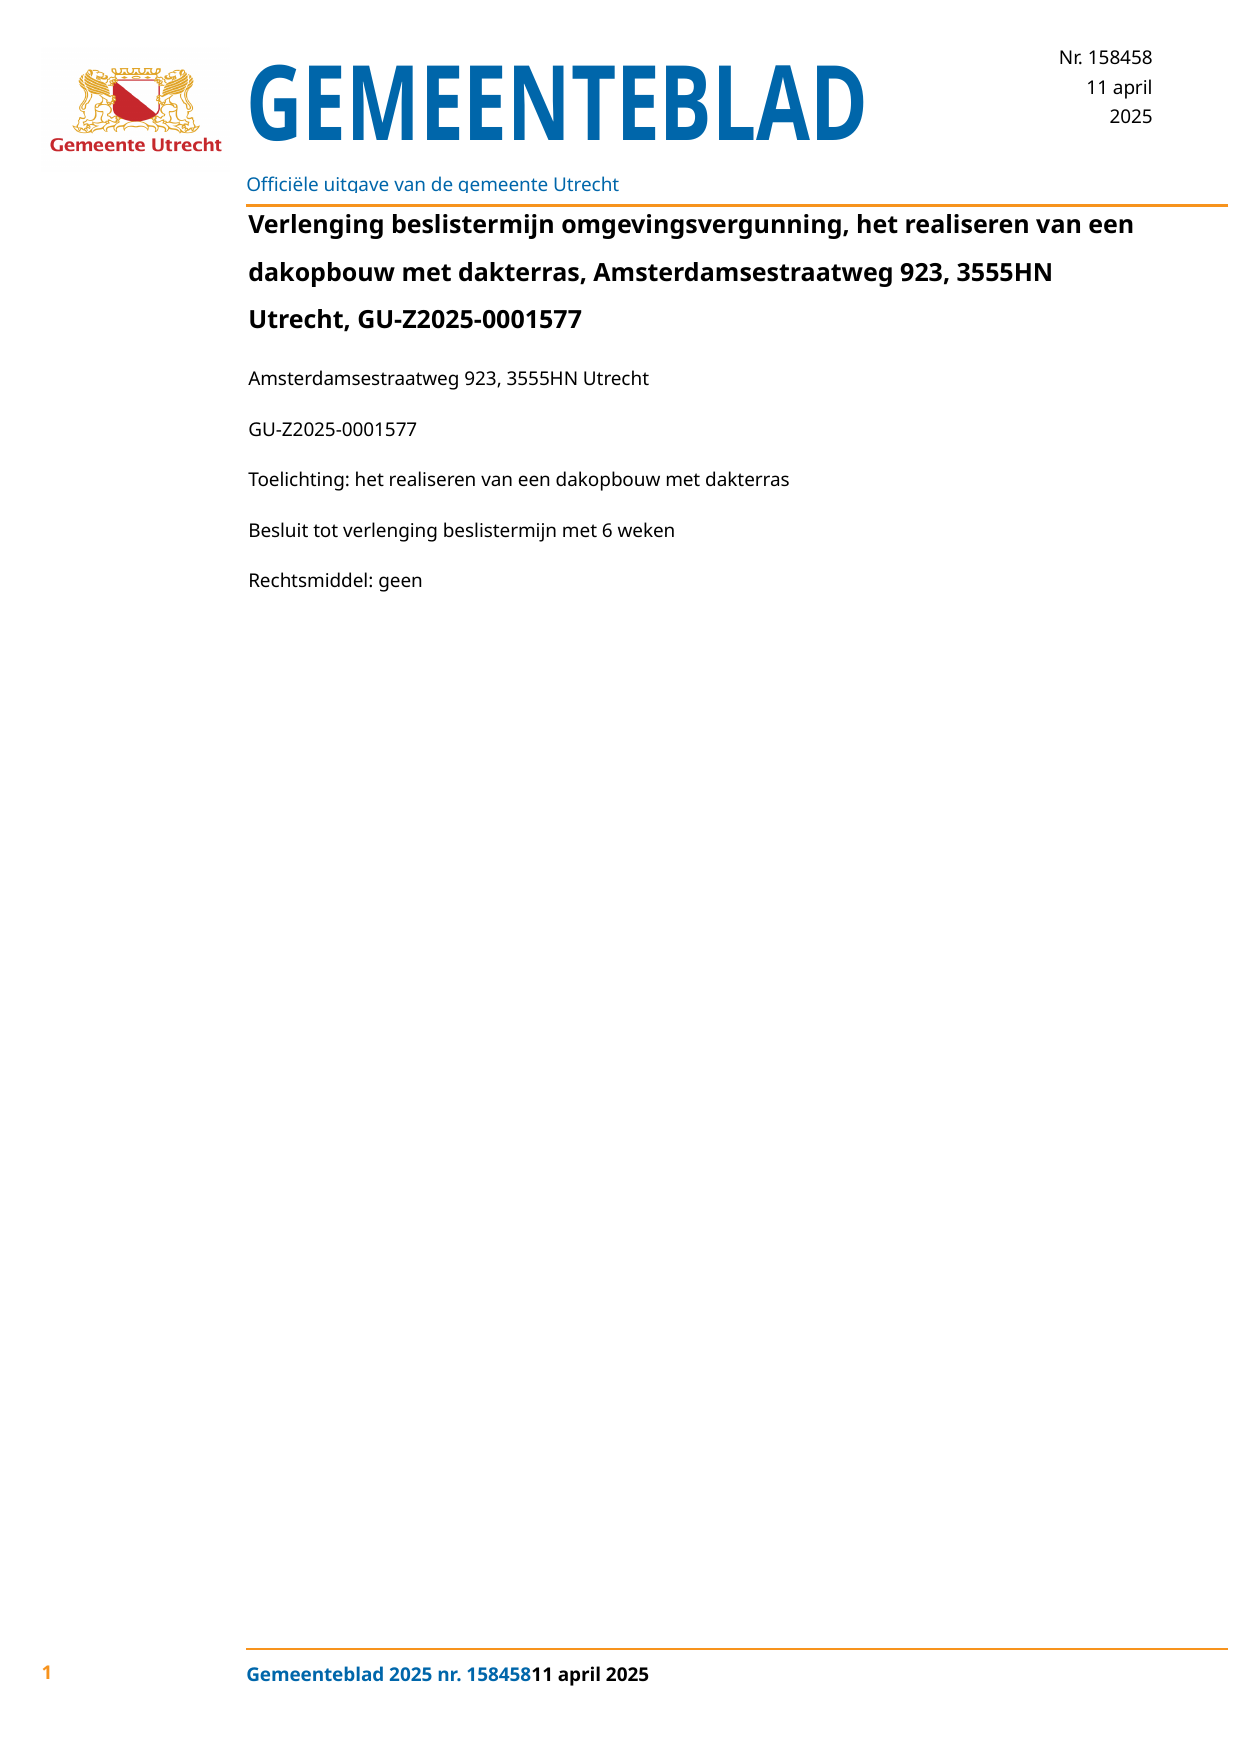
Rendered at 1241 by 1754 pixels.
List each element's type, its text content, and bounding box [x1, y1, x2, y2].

text Amsterdamsestraatweg 923, 3555HN Utrecht [248, 366, 1152, 391]
text Verlenging beslistermijn omgevingsvergunning, het realiseren van een dakopbouw met dakterras, Amsterdamsestraatweg 923, 3555HN Utrecht, GU-Z2025-0001577 [248, 207, 1152, 336]
text Rechtsmiddel: geen [248, 567, 1152, 593]
text Besluit tot verlenging beslistermijn met 6 weken [248, 517, 1152, 542]
picture [41, 47, 231, 172]
text Toelichting: het realiseren van een dakopbouw met dakterras [248, 466, 1152, 492]
text GU-Z2025-0001577 [248, 416, 1152, 442]
